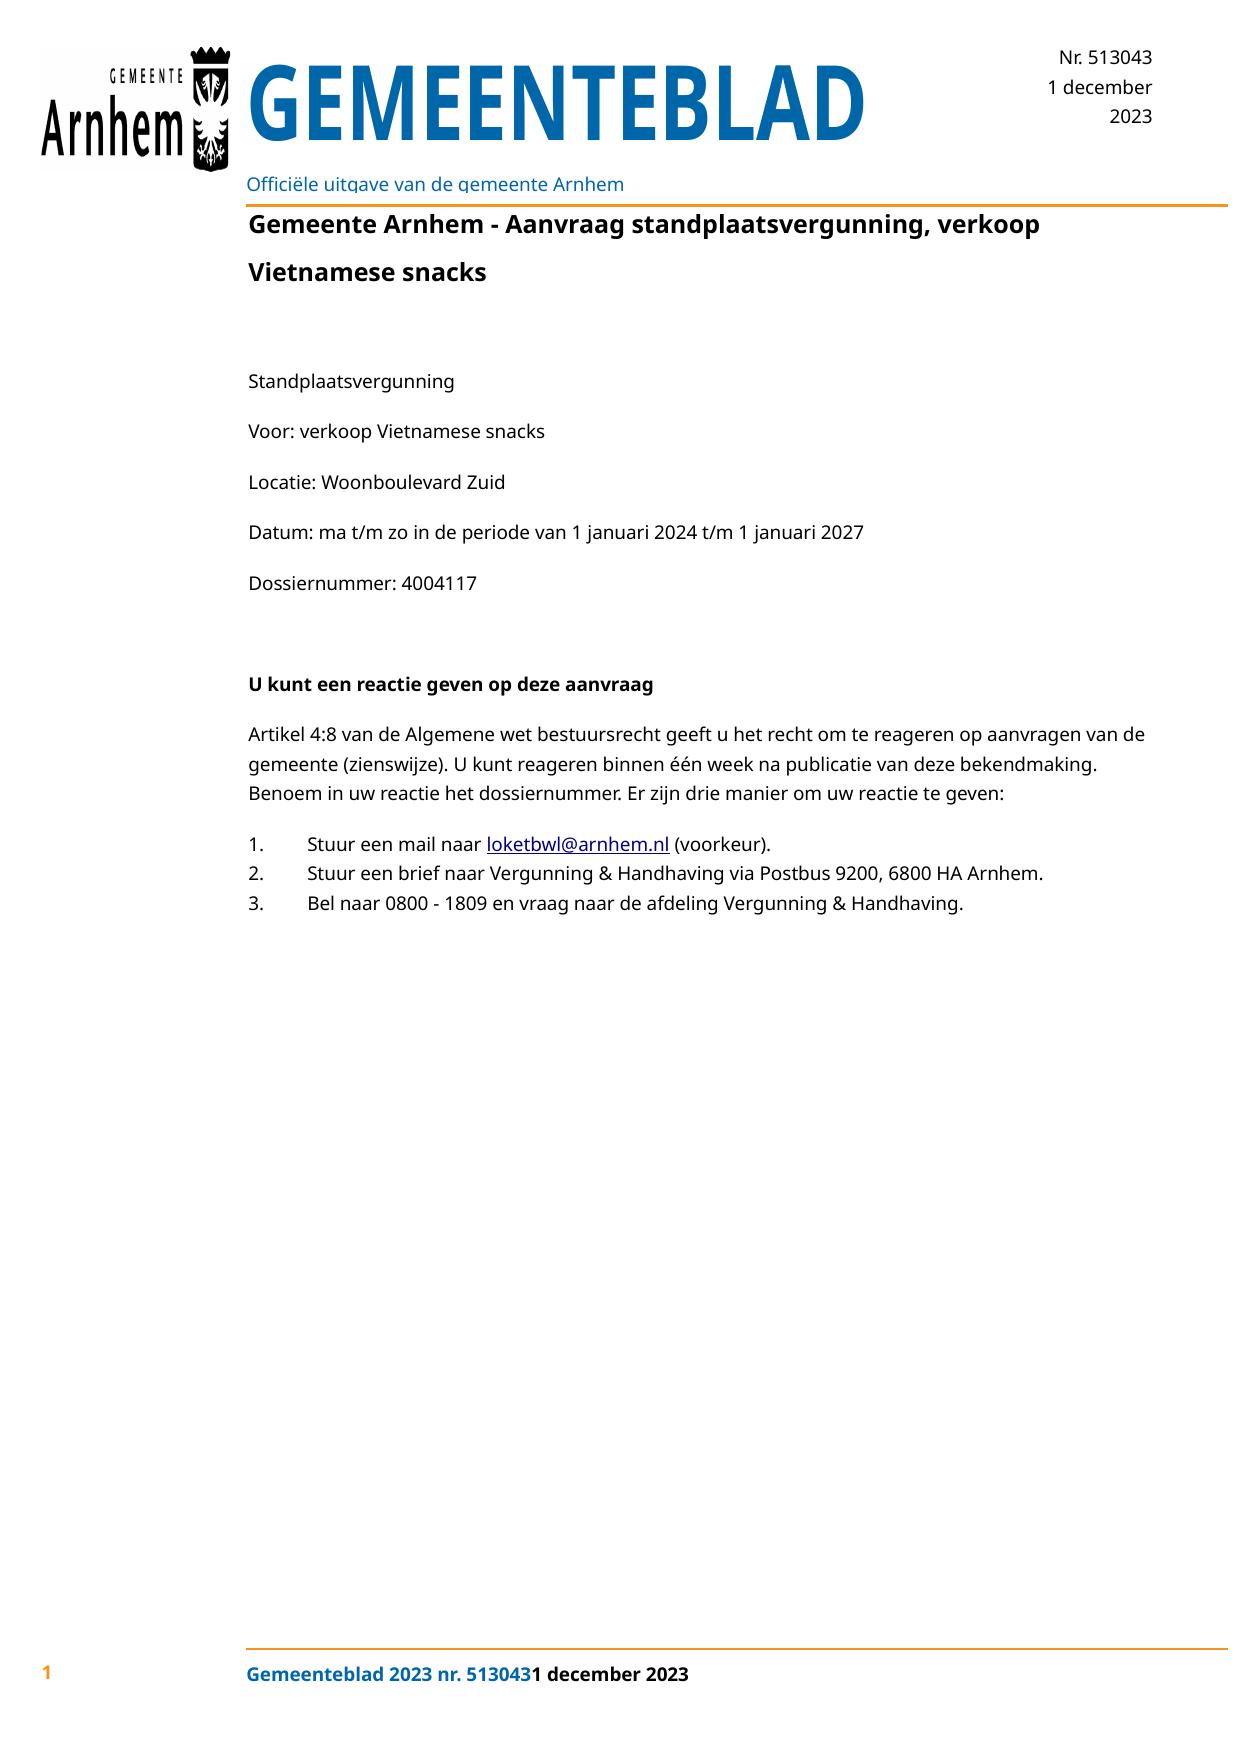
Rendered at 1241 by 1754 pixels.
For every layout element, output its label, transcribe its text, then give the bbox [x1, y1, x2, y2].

picture [41, 47, 231, 172]
text Artikel 4:8 van de Algemene wet bestuursrecht geeft u het recht om te reageren op aanvragen van de gemeente (zienswijze). U kunt reageren binnen één week na publicatie van deze bekendmaking. Benoem in uw reactie het dossiernummer. Er zijn drie manier om uw reactie te geven: [248, 721, 1152, 806]
list Bel naar 0800 - 1809 en vraag naar de afdeling Vergunning & Handhaving. [248, 890, 1152, 916]
list Stuur een brief naar Vergunning & Handhaving via Postbus 9200, 6800 HA Arnhem. [248, 860, 1152, 886]
text Voor: verkoop Vietnamese snacks [248, 419, 1152, 444]
list Stuur een mail naar loketbwl@arnhem.nl (voorkeur). [248, 831, 1152, 857]
text Locatie: Woonboulevard Zuid [248, 469, 1152, 495]
text U kunt een reactie geven op deze aanvraag [248, 671, 1152, 697]
text Standplaatsvergunning [248, 368, 1152, 394]
text Gemeente Arnhem - Aanvraag standplaatsvergunning, verkoop Vietnamese snacks [248, 207, 1152, 288]
text Dossiernummer: 4004117 [248, 570, 1152, 596]
text Datum: ma t/m zo in de periode van 1 januari 2024 t/m 1 januari 2027 [248, 519, 1152, 545]
